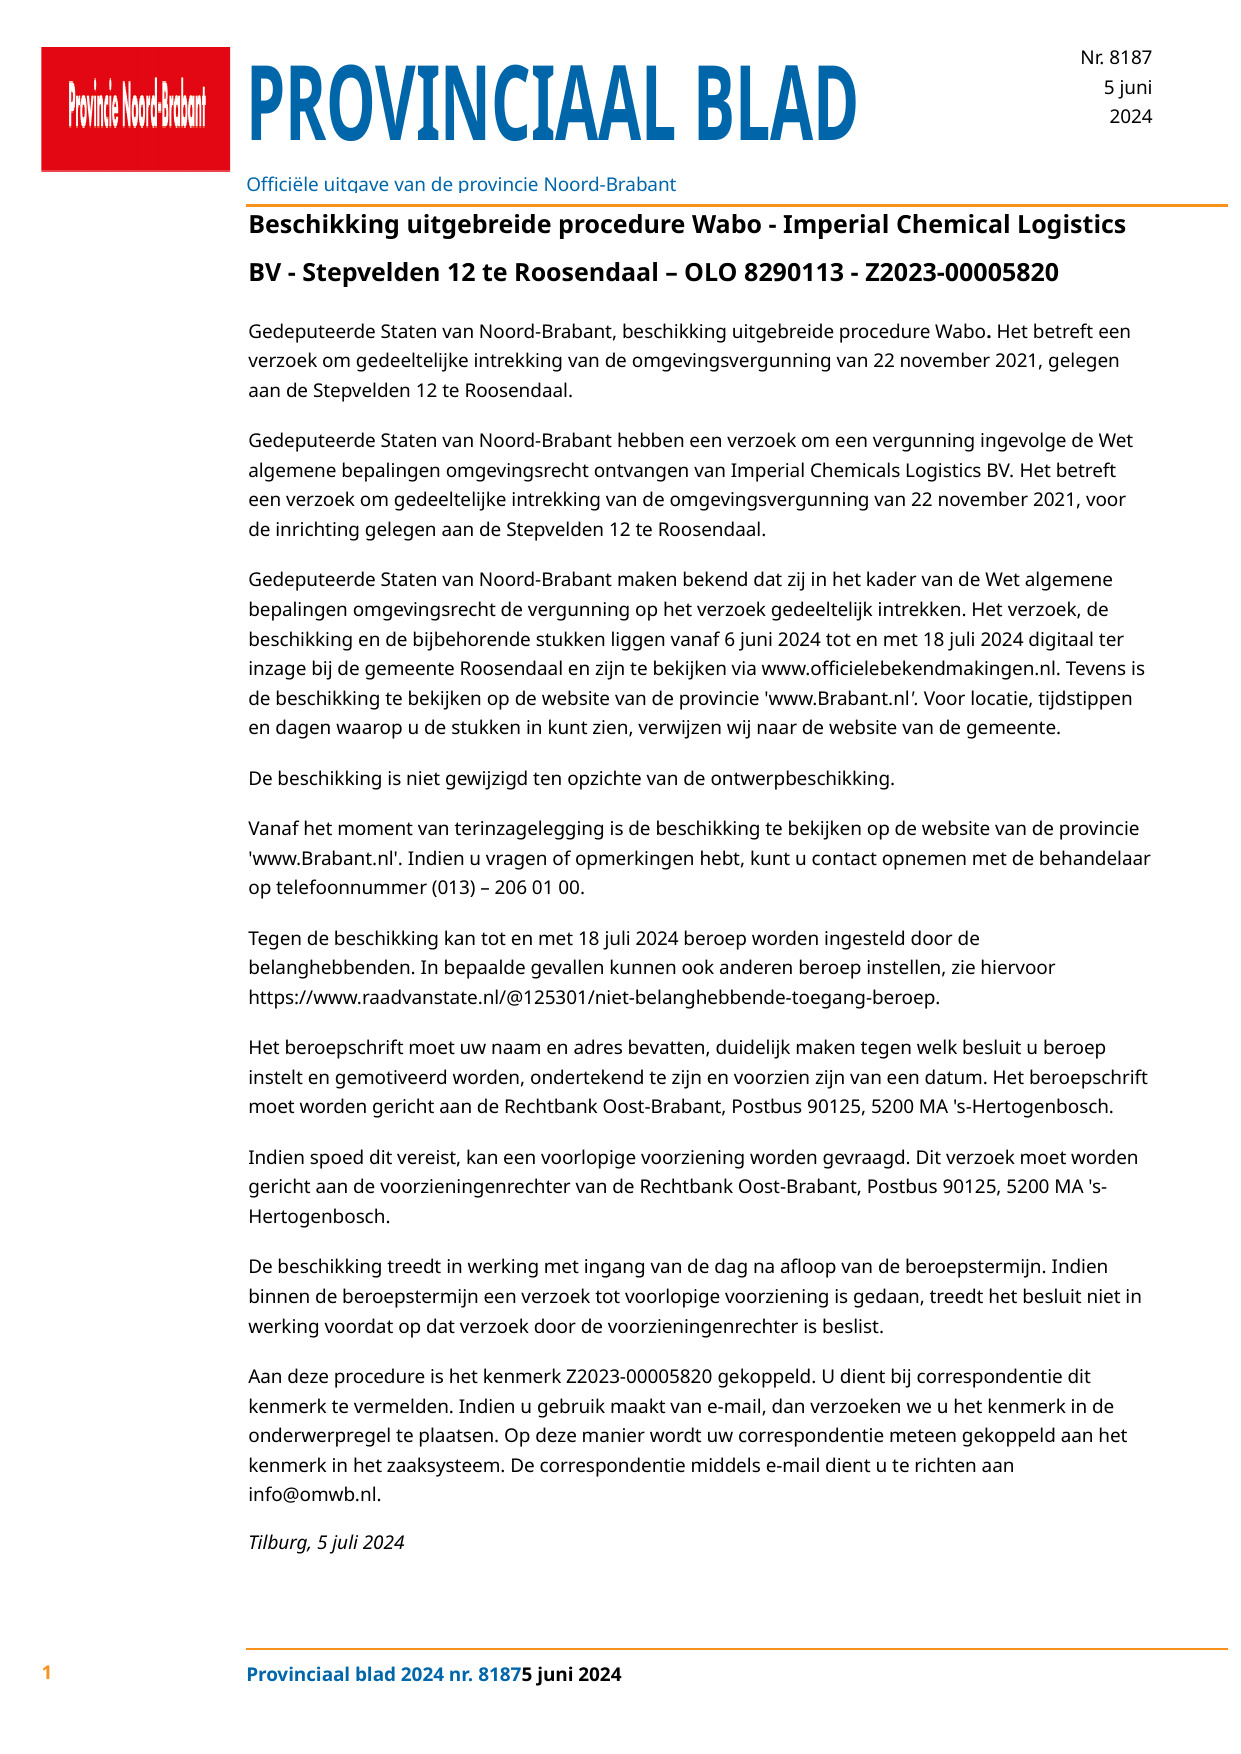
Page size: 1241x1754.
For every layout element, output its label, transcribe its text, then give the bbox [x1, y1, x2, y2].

text Tilburg, 5 juli 2024 [248, 1529, 1152, 1555]
text Tegen de beschikking kan tot en met 18 juli 2024 beroep worden ingesteld door de belanghebbenden. In bepaalde gevallen kunnen ook anderen beroep instellen, zie hiervoor https://www.raadvanstate.nl/@125301/niet-belanghebbende-toegang-beroep. [248, 925, 1152, 1010]
text Vanaf het moment van terinzagelegging is de beschikking te bekijken op de website van de provincie 'www.Brabant.nl'. Indien u vragen of opmerkingen hebt, kunt u contact opnemen met de behandelaar op telefoonnummer (013) – 206 01 00. [248, 815, 1152, 900]
text Het beroepschrift moet uw naam en adres bevatten, duidelijk maken tegen welk besluit u beroep instelt en gemotiveerd worden, ondertekend te zijn en voorzien zijn van een datum. Het beroepschrift moet worden gericht aan de Rechtbank Oost-Brabant, Postbus 90125, 5200 MA 's-Hertogenbosch. [248, 1034, 1152, 1119]
text Gedeputeerde Staten van Noord-Brabant hebben een verzoek om een vergunning ingevolge de Wet algemene bepalingen omgevingsrecht ontvangen van Imperial Chemicals Logistics BV. Het betreft een verzoek om gedeeltelijke intrekking van de omgevingsvergunning van 22 november 2021, voor de inrichting gelegen aan de Stepvelden 12 te Roosendaal. [248, 427, 1152, 542]
picture [41, 47, 231, 172]
text De beschikking is niet gewijzigd ten opzichte van de ontwerpbeschikking. [248, 765, 1152, 791]
text Aan deze procedure is het kenmerk Z2023-00005820 gekoppeld. U dient bij correspondentie dit kenmerk te vermelden. Indien u gebruik maakt van e-mail, dan verzoeken we u het kenmerk in de onderwerpregel te plaatsen. Op deze manier wordt uw correspondentie meteen gekoppeld aan het kenmerk in het zaaksysteem. De correspondentie middels e-mail dient u te richten aan info@omwb.nl. [248, 1363, 1152, 1507]
text Gedeputeerde Staten van Noord-Brabant maken bekend dat zij in het kader van de Wet algemene bepalingen omgevingsrecht de vergunning op het verzoek gedeeltelijk intrekken. Het verzoek, de beschikking en de bijbehorende stukken liggen vanaf 6 juni 2024 tot en met 18 juli 2024 digitaal ter inzage bij de gemeente Roosendaal en zijn te bekijken via www.officielebekendmakingen.nl. Tevens is de beschikking te bekijken op de website van de provincie 'www.Brabant.nl'. Voor locatie, tijdstippen en dagen waarop u de stukken in kunt zien, verwijzen wij naar de website van de gemeente. [248, 567, 1152, 740]
text Gedeputeerde Staten van Noord-Brabant, beschikking uitgebreide procedure Wabo. Het betreft een verzoek om gedeeltelijke intrekking van de omgevingsvergunning van 22 november 2021, gelegen aan de Stepvelden 12 te Roosendaal. [248, 318, 1152, 403]
text Indien spoed dit vereist, kan een voorlopige voorziening worden gevraagd. Dit verzoek moet worden gericht aan de voorzieningenrechter van de Rechtbank Oost-Brabant, Postbus 90125, 5200 MA 's-Hertogenbosch. [248, 1144, 1152, 1229]
text De beschikking treedt in werking met ingang van de dag na afloop van de beroepstermijn. Indien binnen de beroepstermijn een verzoek tot voorlopige voorziening is gedaan, treedt het besluit niet in werking voordat op dat verzoek door de voorzieningenrechter is beslist. [248, 1254, 1152, 1339]
text Beschikking uitgebreide procedure Wabo - Imperial Chemical Logistics BV - Stepvelden 12 te Roosendaal – OLO 8290113 - Z2023-00005820 [248, 207, 1152, 288]
